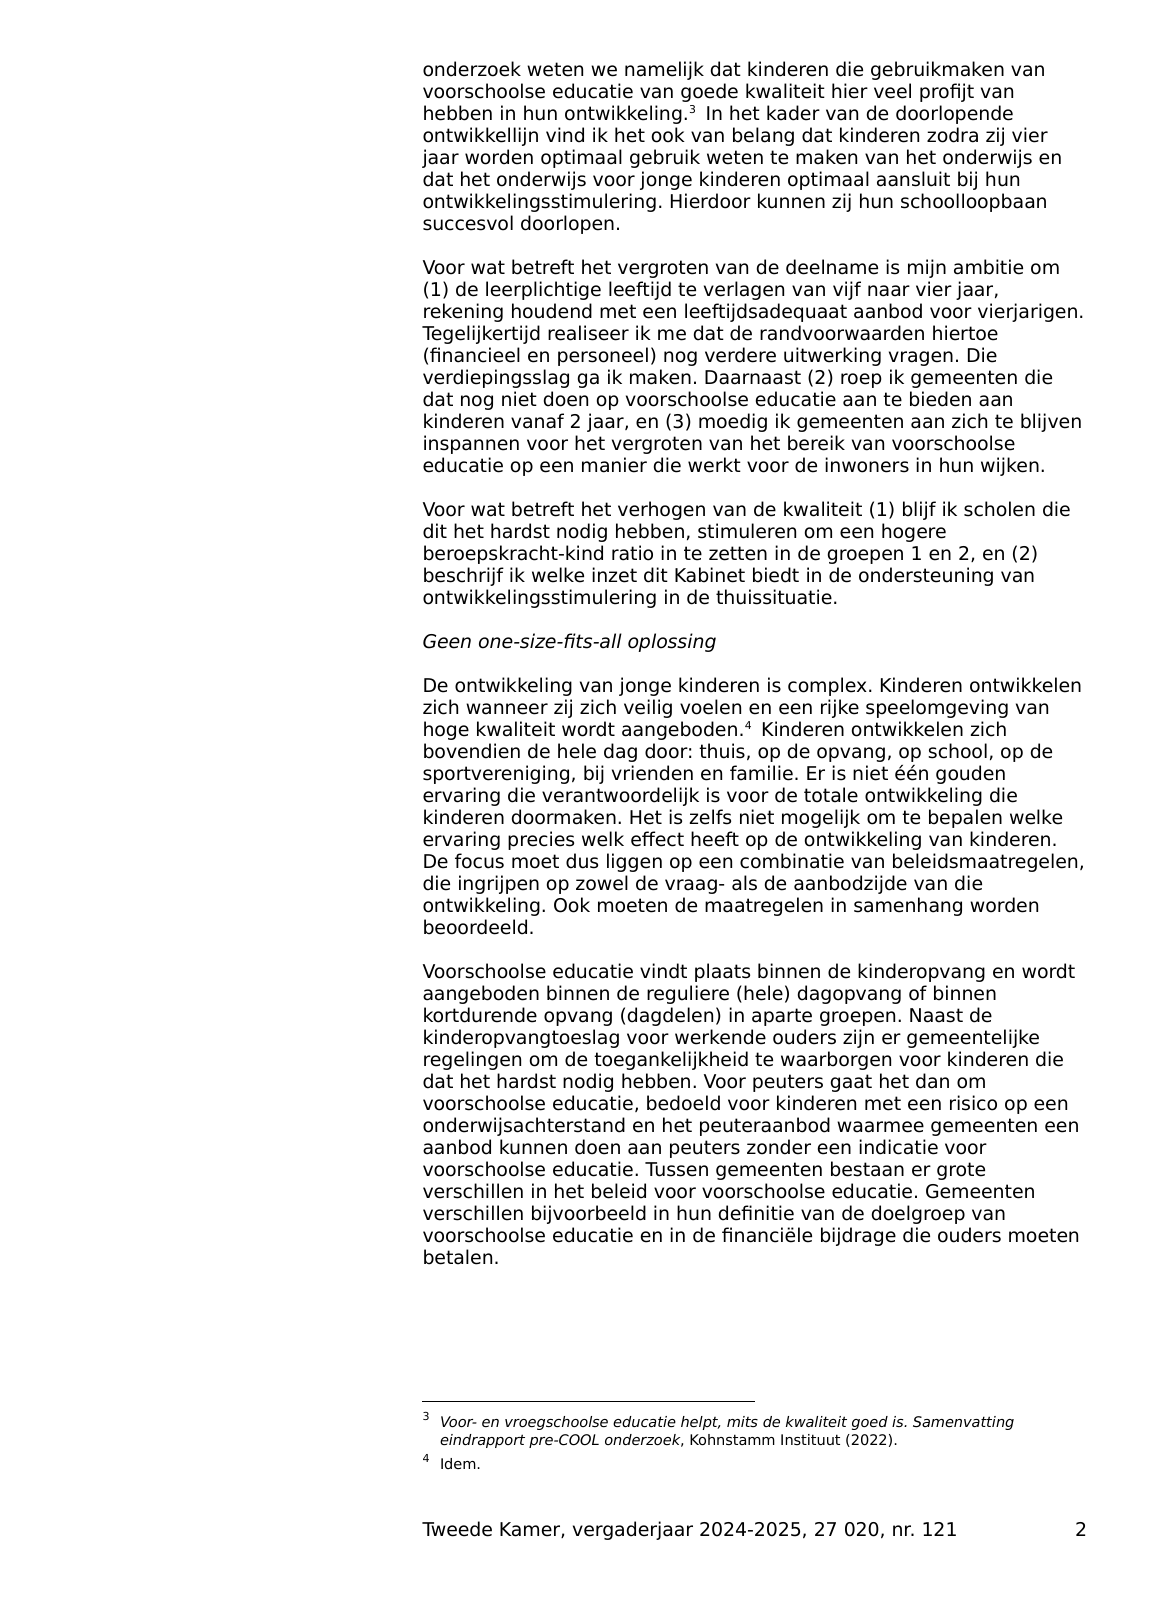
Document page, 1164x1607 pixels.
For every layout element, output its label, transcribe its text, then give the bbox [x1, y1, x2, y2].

text Idem. [422, 1452, 1087, 1474]
text Voor- en vroegschoolse educatie helpt, mits de kwaliteit goed is. Samenvatting eindrapport pre-COOL onderzoek, Kohnstamm Instituut (2022). [422, 1410, 1087, 1449]
text onderzoek weten we namelijk dat kinderen die gebruikmaken van voorschoolse educatie van goede kwaliteit hier veel profijt van hebben in hun ontwikkeling. In het kader van de doorlopende ontwikkellijn vind ik het ook van belang dat kinderen zodra zij vier jaar worden optimaal gebruik weten te maken van het onderwijs en dat het onderwijs voor jonge kinderen optimaal aansluit bij hun ontwikkelingsstimulering. Hierdoor kunnen zij hun schoolloopbaan succesvol doorlopen. [422, 59, 1087, 235]
subtitle Geen one-size-fits-all oplossing [422, 631, 1087, 653]
text Voor wat betreft het vergroten van de deelname is mijn ambitie om (1) de leerplichtige leeftijd te verlagen van vijf naar vier jaar, rekening houdend met een leeftijdsadequaat aanbod voor vierjarigen. Tegelijkertijd realiseer ik me dat de randvoorwaarden hiertoe (financieel en personeel) nog verdere uitwerking vragen. Die verdiepingsslag ga ik maken. Daarnaast (2) roep ik gemeenten die dat nog niet doen op voorschoolse educatie aan te bieden aan kinderen vanaf 2 jaar, en (3) moedig ik gemeenten aan zich te blijven inspannen voor het vergroten van het bereik van voorschoolse educatie op een manier die werkt voor de inwoners in hun wijken. [422, 257, 1087, 477]
text Voor wat betreft het verhogen van de kwaliteit (1) blijf ik scholen die dit het hardst nodig hebben, stimuleren om een hogere beroepskracht-kind ratio in te zetten in de groepen 1 en 2, en (2) beschrijf ik welke inzet dit Kabinet biedt in de ondersteuning van ontwikkelingsstimulering in de thuissituatie. [422, 499, 1087, 609]
text Voorschoolse educatie vindt plaats binnen de kinderopvang en wordt aangeboden binnen de reguliere (hele) dagopvang of binnen kortdurende opvang (dagdelen) in aparte groepen. Naast de kinderopvangtoeslag voor werkende ouders zijn er gemeentelijke regelingen om de toegankelijkheid te waarborgen voor kinderen die dat het hardst nodig hebben. Voor peuters gaat het dan om voorschoolse educatie, bedoeld voor kinderen met een risico op een onderwijsachterstand en het peuteraanbod waarmee gemeenten een aanbod kunnen doen aan peuters zonder een indicatie voor voorschoolse educatie. Tussen gemeenten bestaan er grote verschillen in het beleid voor voorschoolse educatie. Gemeenten verschillen bijvoorbeeld in hun definitie van de doelgroep van voorschoolse educatie en in de financiële bijdrage die ouders moeten betalen. [422, 961, 1087, 1269]
text De ontwikkeling van jonge kinderen is complex. Kinderen ontwikkelen zich wanneer zij zich veilig voelen en een rijke speelomgeving van hoge kwaliteit wordt aangeboden. Kinderen ontwikkelen zich bovendien de hele dag door: thuis, op de opvang, op school, op de sportvereniging, bij vrienden en familie. Er is niet één gouden ervaring die verantwoordelijk is voor de totale ontwikkeling die kinderen doormaken. Het is zelfs niet mogelijk om te bepalen welke ervaring precies welk effect heeft op de ontwikkeling van kinderen. De focus moet dus liggen op een combinatie van beleidsmaatregelen, die ingrijpen op zowel de vraag- als de aanbodzijde van die ontwikkeling. Ook moeten de maatregelen in samenhang worden beoordeeld. [422, 675, 1087, 939]
